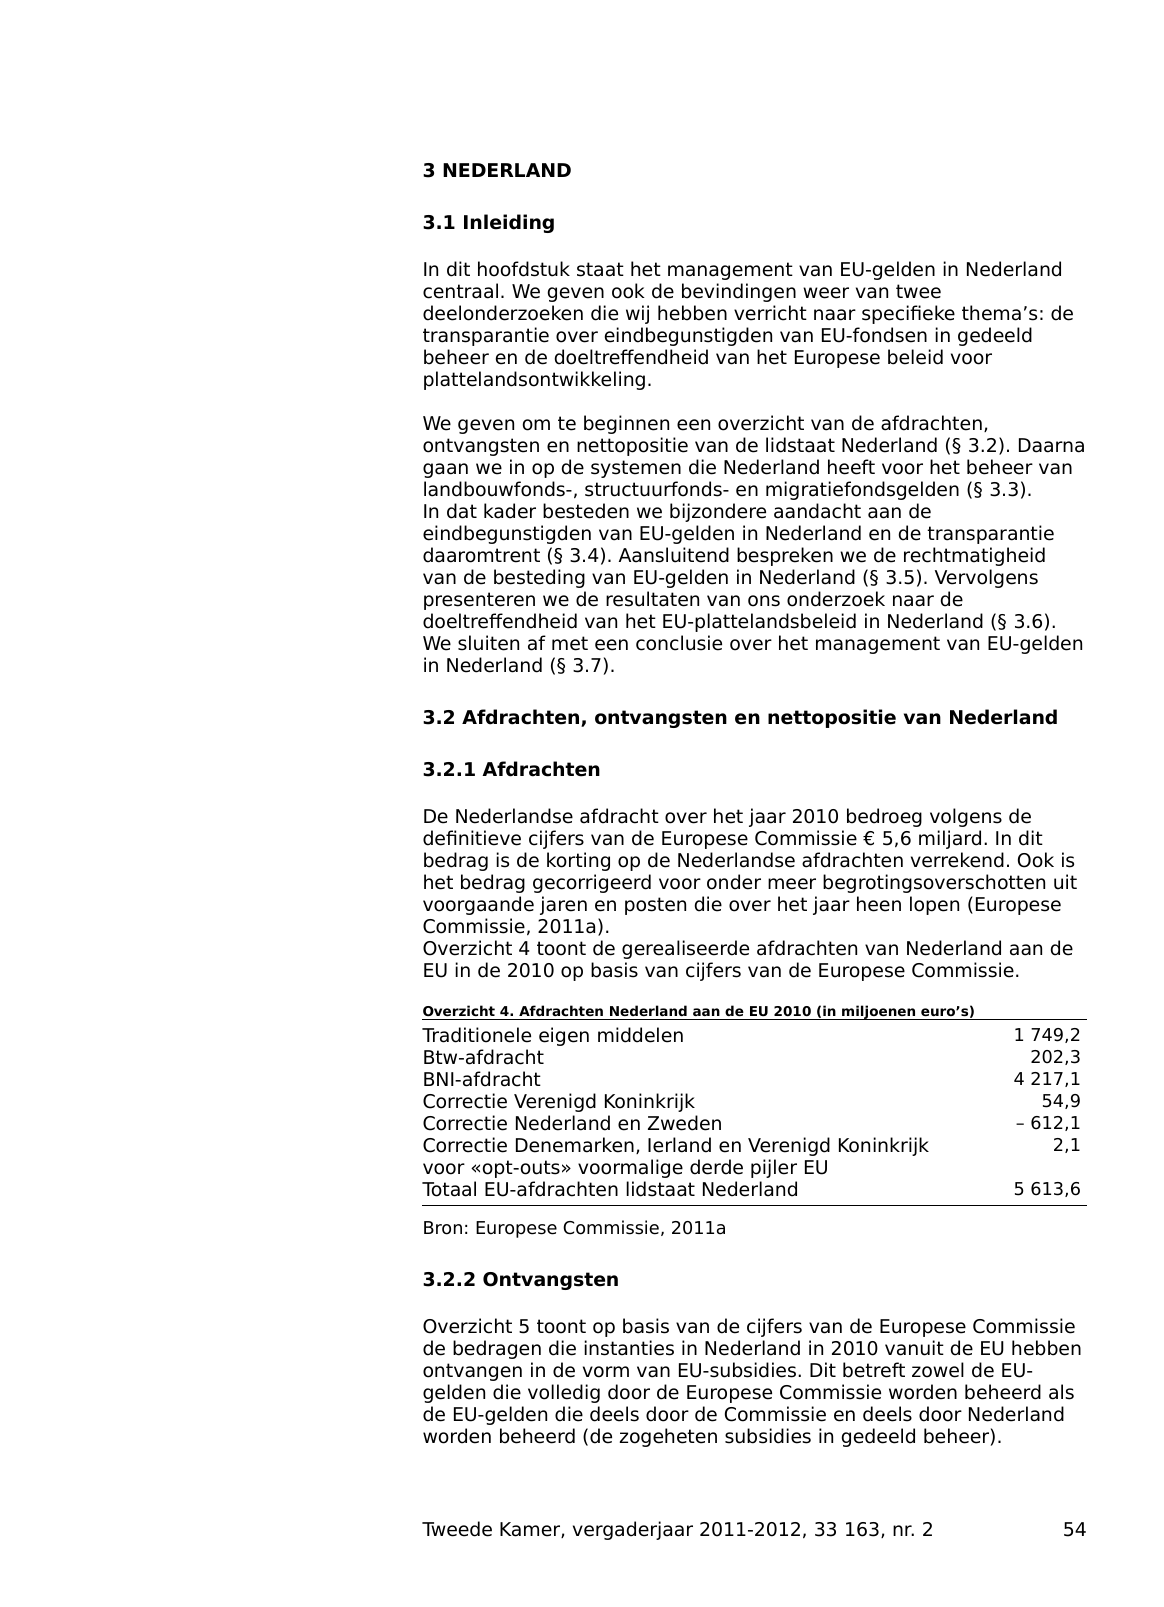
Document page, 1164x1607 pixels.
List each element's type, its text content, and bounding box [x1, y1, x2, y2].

table_cell 1 749,2 [954, 1020, 1087, 1047]
text We geven om te beginnen een overzicht van de afdrachten, ontvangsten en nettopositie van de lidstaat Nederland (§ 3.2). Daarna gaan we in op de systemen die Nederland heeft voor het beheer van landbouwfonds-, structuurfonds- en migratiefondsgelden (§ 3.3). In dat kader besteden we bijzondere aandacht aan de eindbegunstigden van EU-gelden in Nederland en de transparantie daaromtrent (§ 3.4). Aansluitend bespreken we de rechtmatigheid van de besteding van EU-gelden in Nederland (§ 3.5). Vervolgens presenteren we de resultaten van ons onderzoek naar de doeltreffendheid van het EU-plattelandsbeleid in Nederland (§ 3.6). We sluiten af met een conclusie over het management van EU-gelden in Nederland (§ 3.7). [422, 413, 1087, 677]
table_cell 5 613,6 [954, 1179, 1087, 1205]
text In dit hoofdstuk staat het management van EU-gelden in Nederland centraal. We geven ook de bevindingen weer van twee deelonderzoeken die wij hebben verricht naar specifieke thema’s: de transparantie over eindbegunstigden van EU-fondsen in gedeeld beheer en de doeltreffendheid van het Europese beleid voor plattelandsontwikkeling. [422, 259, 1087, 391]
text Overzicht 4 toont de gerealiseerde afdrachten van Nederland aan de EU in de 2010 op basis van cijfers van de Europese Commissie. [422, 937, 1087, 981]
table_cell Totaal EU-afdrachten lidstaat Nederland [422, 1179, 954, 1205]
table_cell 2,1 [954, 1135, 1087, 1179]
table_cell 202,3 [954, 1047, 1087, 1069]
table_cell 4 217,1 [954, 1069, 1087, 1091]
subtitle 3.2.2 Ontvangsten [422, 1269, 1087, 1291]
table_cell Traditionele eigen middelen [422, 1020, 954, 1047]
table_cell Bron: Europese Commissie, 2011a [422, 1206, 1087, 1239]
table_cell BNI-afdracht [422, 1069, 954, 1091]
table_header Overzicht 4. Afdrachten Nederland aan de EU 2010 (in miljoenen euro’s) [422, 1003, 1087, 1019]
subtitle 3.2.1 Afdrachten [422, 759, 1087, 781]
table_cell Correctie Nederland en Zweden [422, 1113, 954, 1135]
table_cell Btw-afdracht [422, 1047, 954, 1069]
subtitle 3 NEDERLAND [422, 160, 1087, 182]
subtitle 3.2 Afdrachten, ontvangsten en nettopositie van Nederland [422, 707, 1087, 729]
subtitle 3.1 Inleiding [422, 212, 1087, 234]
table_cell Correctie Denemarken, Ierland en Verenigd Koninkrijk voor «opt-outs» voormalige derde pijler EU [422, 1135, 954, 1179]
table_cell Correctie Verenigd Koninkrijk [422, 1091, 954, 1113]
table_cell – 612,1 [954, 1113, 1087, 1135]
text Overzicht 5 toont op basis van de cijfers van de Europese Commissie de bedragen die instanties in Nederland in 2010 vanuit de EU hebben ontvangen in de vorm van EU-subsidies. Dit betreft zowel de EU-gelden die volledig door de Europese Commissie worden beheerd als de EU-gelden die deels door de Commissie en deels door Nederland worden beheerd (de zogeheten subsidies in gedeeld beheer). [422, 1316, 1087, 1448]
text De Nederlandse afdracht over het jaar 2010 bedroeg volgens de definitieve cijfers van de Europese Commissie € 5,6 miljard. In dit bedrag is de korting op de Nederlandse afdrachten verrekend. Ook is het bedrag gecorrigeerd voor onder meer begrotingsoverschotten uit voorgaande jaren en posten die over het jaar heen lopen (Europese Commissie, 2011a). [422, 806, 1087, 937]
table_cell 54,9 [954, 1091, 1087, 1113]
